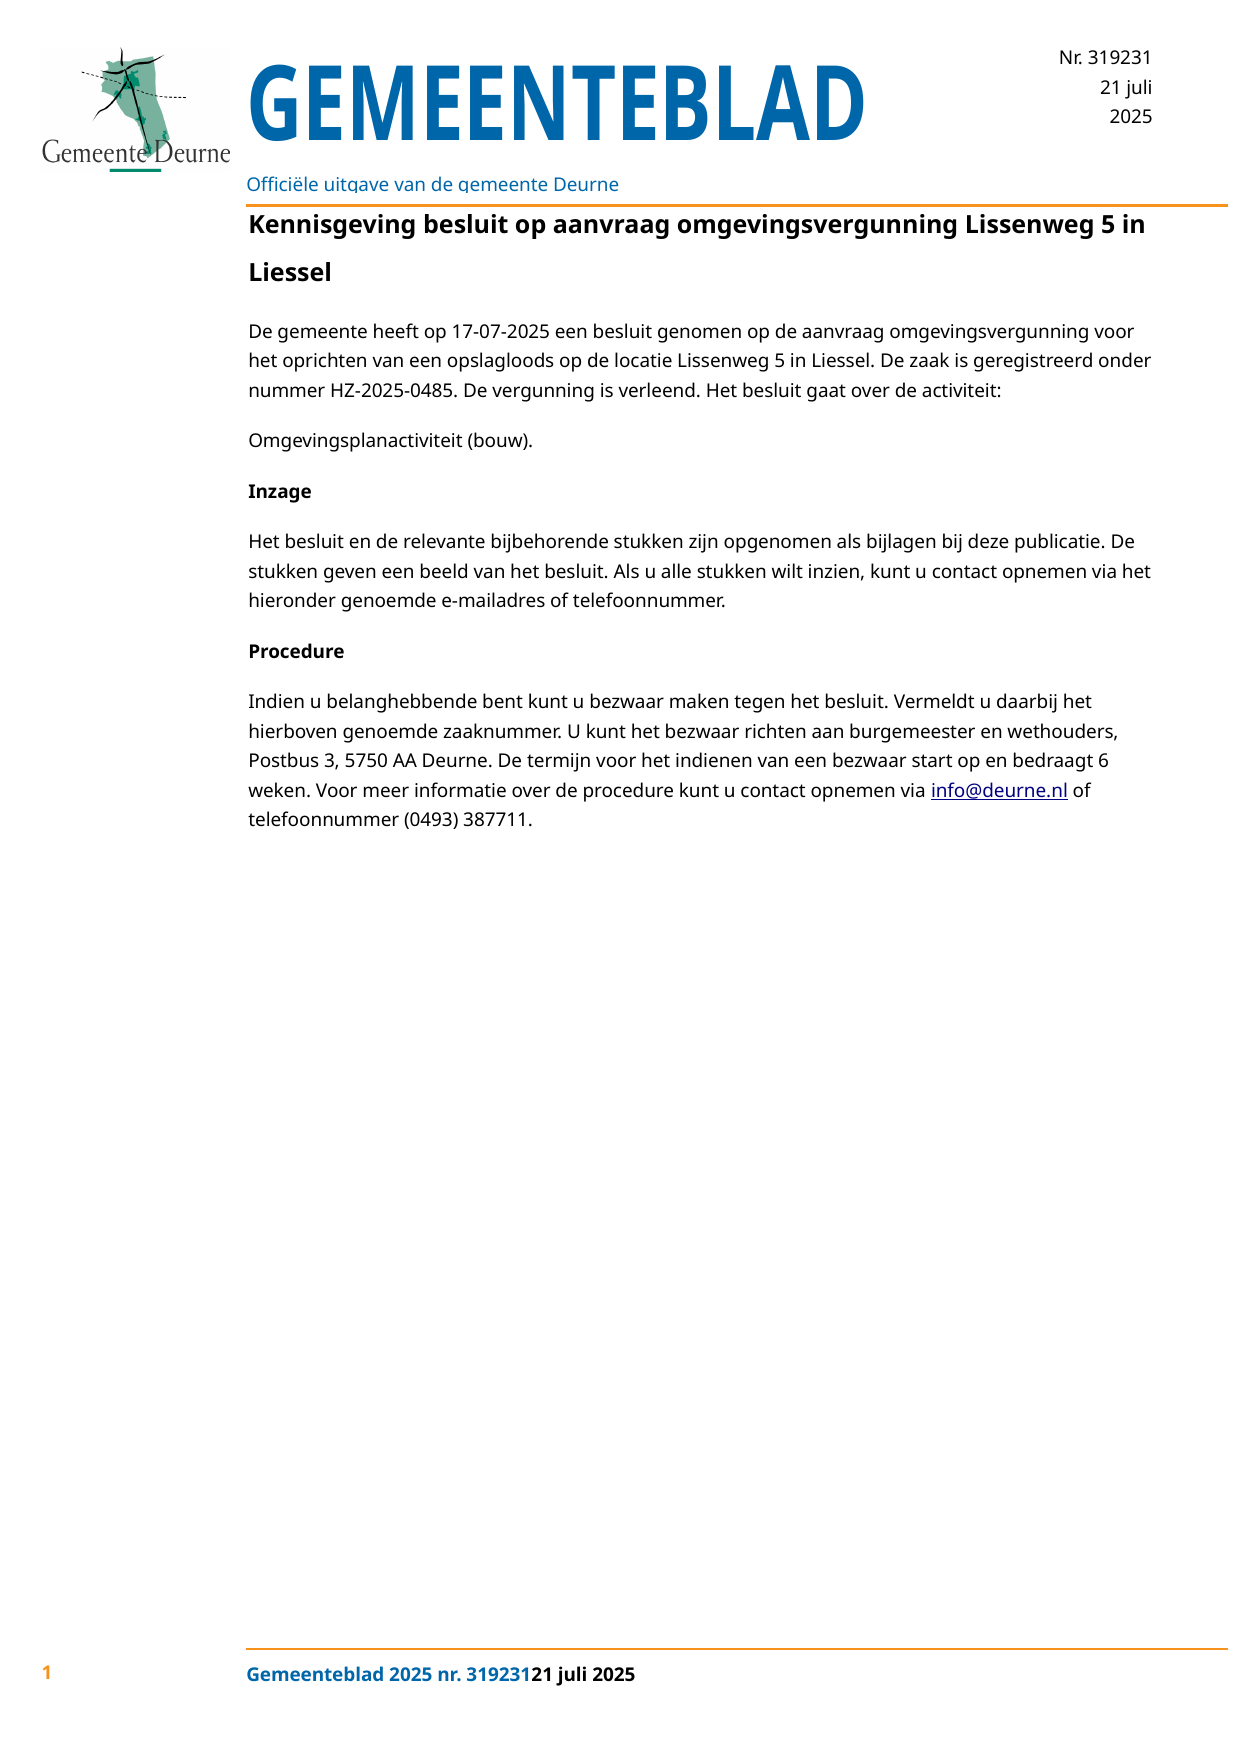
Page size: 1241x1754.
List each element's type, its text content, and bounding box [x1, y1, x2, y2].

text De gemeente heeft op 17-07-2025 een besluit genomen op de aanvraag omgevingsvergunning voor het oprichten van een opslagloods op de locatie Lissenweg 5 in Liessel. De zaak is geregistreerd onder nummer HZ-2025-0485. De vergunning is verleend. Het besluit gaat over de activiteit: [248, 318, 1152, 403]
text Indien u belanghebbende bent kunt u bezwaar maken tegen het besluit. Vermeldt u daarbij het hierboven genoemde zaaknummer. U kunt het bezwaar richten aan burgemeester en wethouders, Postbus 3, 5750 AA Deurne. De termijn voor het indienen van een bezwaar start op en bedraagt 6 weken. Voor meer informatie over de procedure kunt u contact opnemen via info@deurne.nl of telefoonnummer (0493) 387711. [248, 688, 1152, 832]
text Omgevingsplanactiviteit (bouw). [248, 427, 1152, 453]
text Procedure [248, 638, 1152, 664]
text Het besluit en de relevante bijbehorende stukken zijn opgenomen als bijlagen bij deze publicatie. De stukken geven een beeld van het besluit. Als u alle stukken wilt inzien, kunt u contact opnemen via het hieronder genoemde e-mailadres of telefoonnummer. [248, 528, 1152, 613]
text Kennisgeving besluit op aanvraag omgevingsvergunning Lissenweg 5 in Liessel [248, 207, 1152, 288]
text Inzage [248, 478, 1152, 504]
picture [41, 47, 231, 172]
